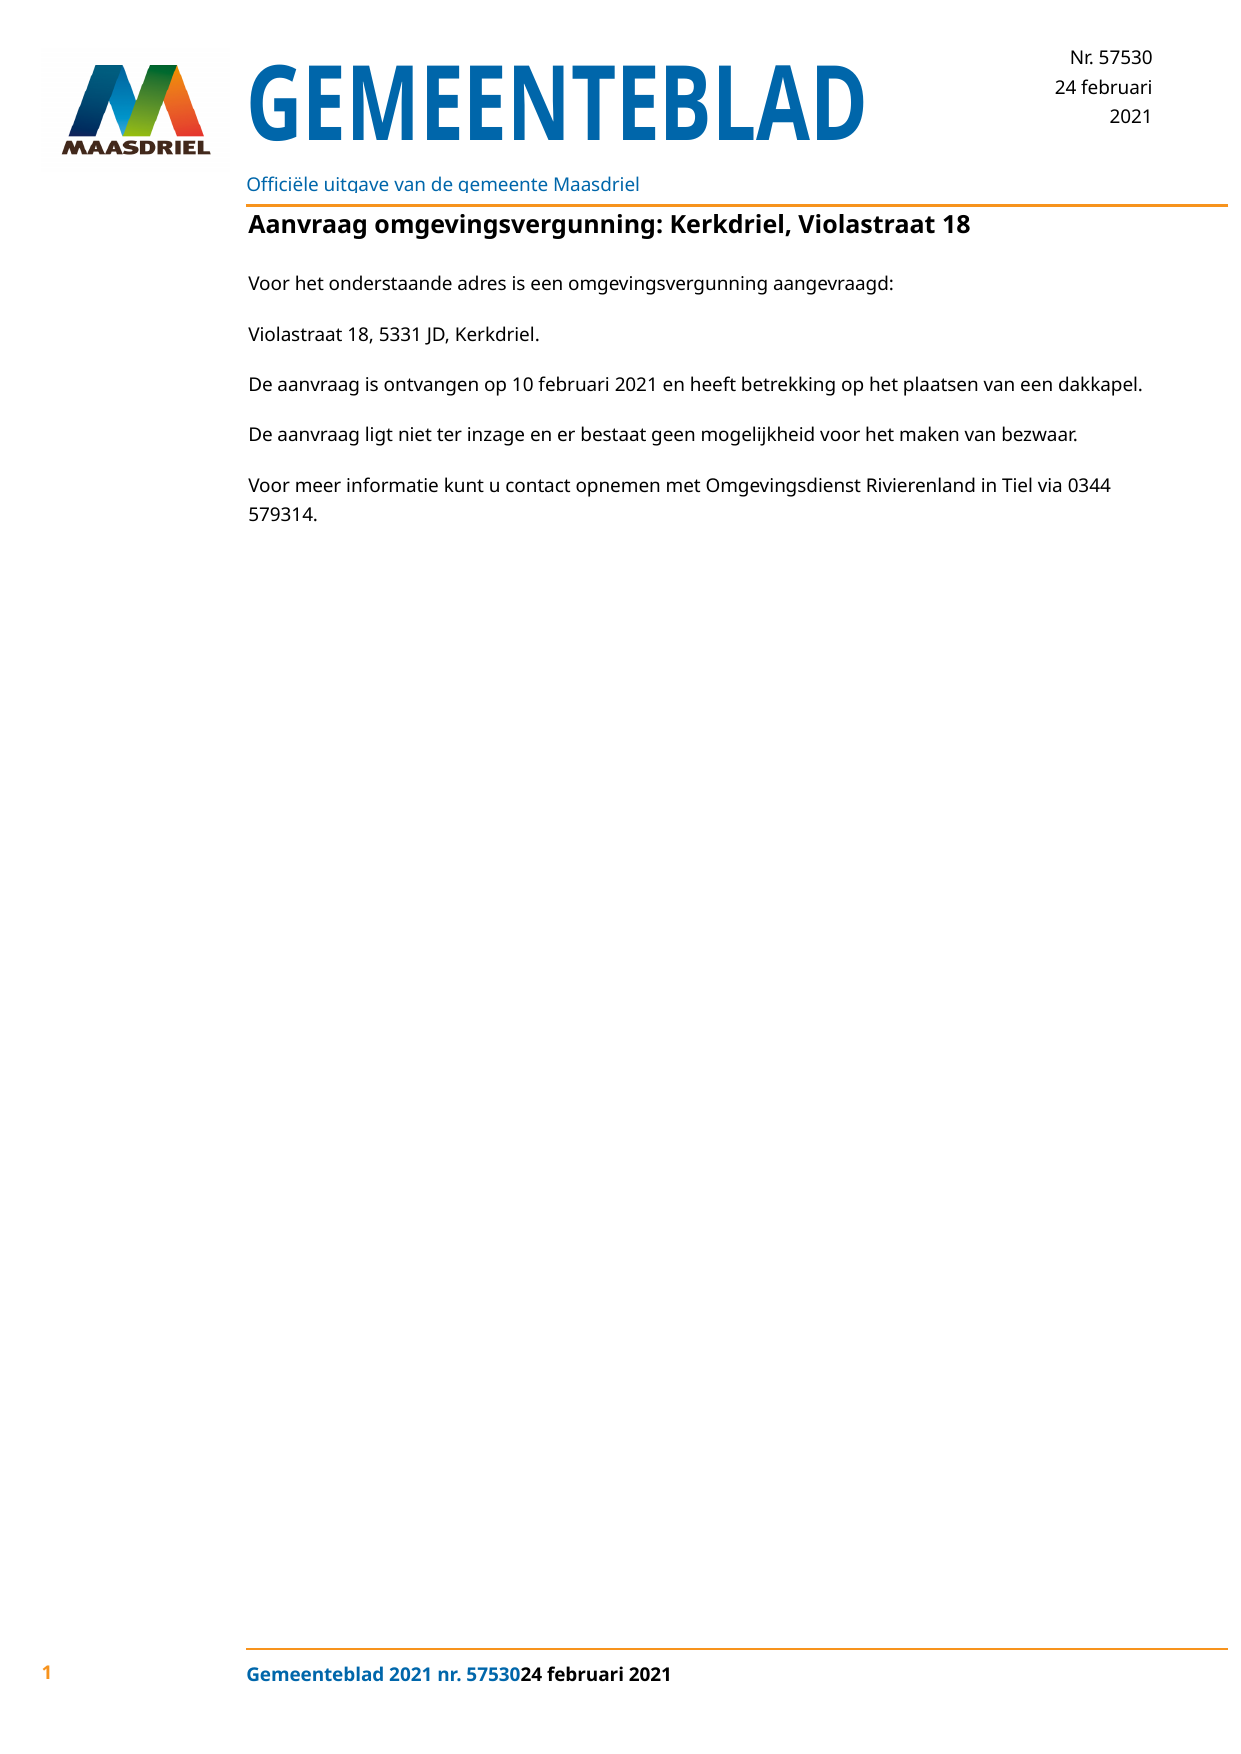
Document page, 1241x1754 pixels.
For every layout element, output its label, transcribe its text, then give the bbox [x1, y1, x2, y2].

picture [41, 47, 231, 172]
text Voor meer informatie kunt u contact opnemen met Omgevingsdienst Rivierenland in Tiel via 0344 579314. [248, 472, 1152, 527]
text Aanvraag omgevingsvergunning: Kerkdriel, Violastraat 18 [248, 207, 1152, 241]
text De aanvraag ligt niet ter inzage en er bestaat geen mogelijkheid voor het maken van bezwaar. [248, 422, 1152, 447]
text Voor het onderstaande adres is een omgevingsvergunning aangevraagd: [248, 270, 1152, 296]
text Violastraat 18, 5331 JD, Kerkdriel. [248, 321, 1152, 346]
text De aanvraag is ontvangen op 10 februari 2021 en heeft betrekking op het plaatsen van een dakkapel. [248, 371, 1152, 397]
